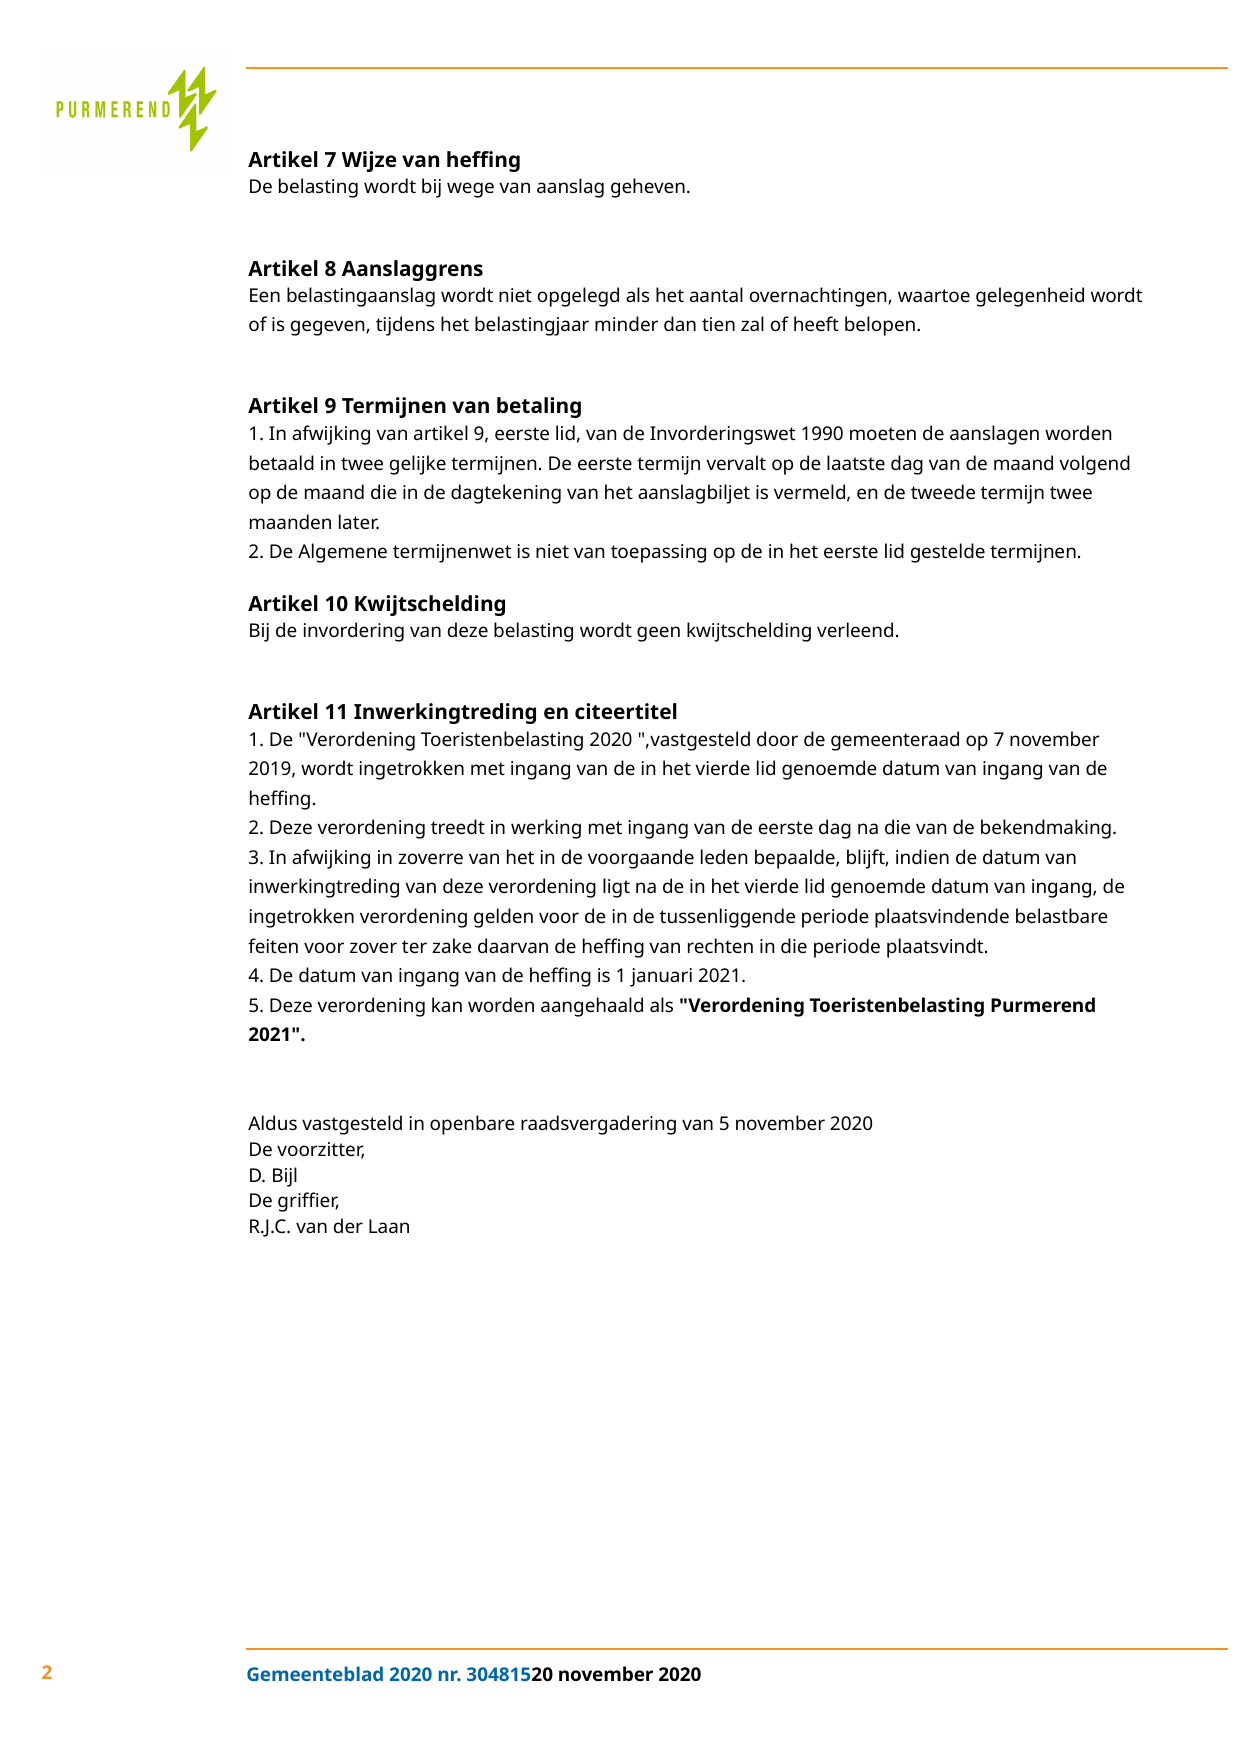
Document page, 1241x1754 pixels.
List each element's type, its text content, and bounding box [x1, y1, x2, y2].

text 5. Deze verordening kan worden aangehaald als "Verordening Toeristenbelasting Purmerend 2021". [248, 992, 1152, 1047]
text Artikel 7 Wijze van heffing [248, 145, 1152, 174]
text Aldus vastgesteld in openbare raadsvergadering van 5 november 2020 [248, 1110, 1152, 1136]
text D. Bijl [248, 1162, 1152, 1187]
text De belasting wordt bij wege van aanslag geheven. [248, 174, 1152, 199]
text Een belastingaanslag wordt niet opgelegd als het aantal overnachtingen, waartoe gelegenheid wordt of is gegeven, tijdens het belastingjaar minder dan tien zal of heeft belopen. [248, 282, 1152, 337]
text Artikel 8 Aanslaggrens [248, 254, 1152, 282]
picture [41, 47, 231, 172]
text De griffier, [248, 1187, 1152, 1213]
text 2. Deze verordening treedt in werking met ingang van de eerste dag na die van de bekendmaking. [248, 814, 1152, 840]
text Artikel 10 Kwijtschelding [248, 589, 1152, 617]
text 1. In afwijking van artikel 9, eerste lid, van de Invorderingswet 1990 moeten de aanslagen worden betaald in twee gelijke termijnen. De eerste termijn vervalt op de laatste dag van de maand volgend op de maand die in de dagtekening van het aanslagbiljet is vermeld, en de tweede termijn twee maanden later. [248, 420, 1152, 534]
text 4. De datum van ingang van de heffing is 1 januari 2021. [248, 962, 1152, 988]
text Artikel 11 Inwerkingtreding en citeertitel [248, 697, 1152, 726]
text Bij de invordering van deze belasting wordt geen kwijtschelding verleend. [248, 617, 1152, 643]
text R.J.C. van der Laan [248, 1213, 1152, 1239]
text 3. In afwijking in zoverre van het in de voorgaande leden bepaalde, blijft, indien de datum van inwerkingtreding van deze verordening ligt na de in het vierde lid genoemde datum van ingang, de ingetrokken verordening gelden voor de in de tussenliggende periode plaatsvindende belastbare feiten voor zover ter zake daarvan de heffing van rechten in die periode plaatsvindt. [248, 844, 1152, 958]
text De voorzitter, [248, 1136, 1152, 1162]
text 2. De Algemene termijnenwet is niet van toepassing op de in het eerste lid gestelde termijnen. [248, 538, 1152, 564]
text 1. De "Verordening Toeristenbelasting 2020 ",vastgesteld door de gemeenteraad op 7 november 2019, wordt ingetrokken met ingang van de in het vierde lid genoemde datum van ingang van de heffing. [248, 726, 1152, 811]
text Artikel 9 Termijnen van betaling [248, 392, 1152, 420]
